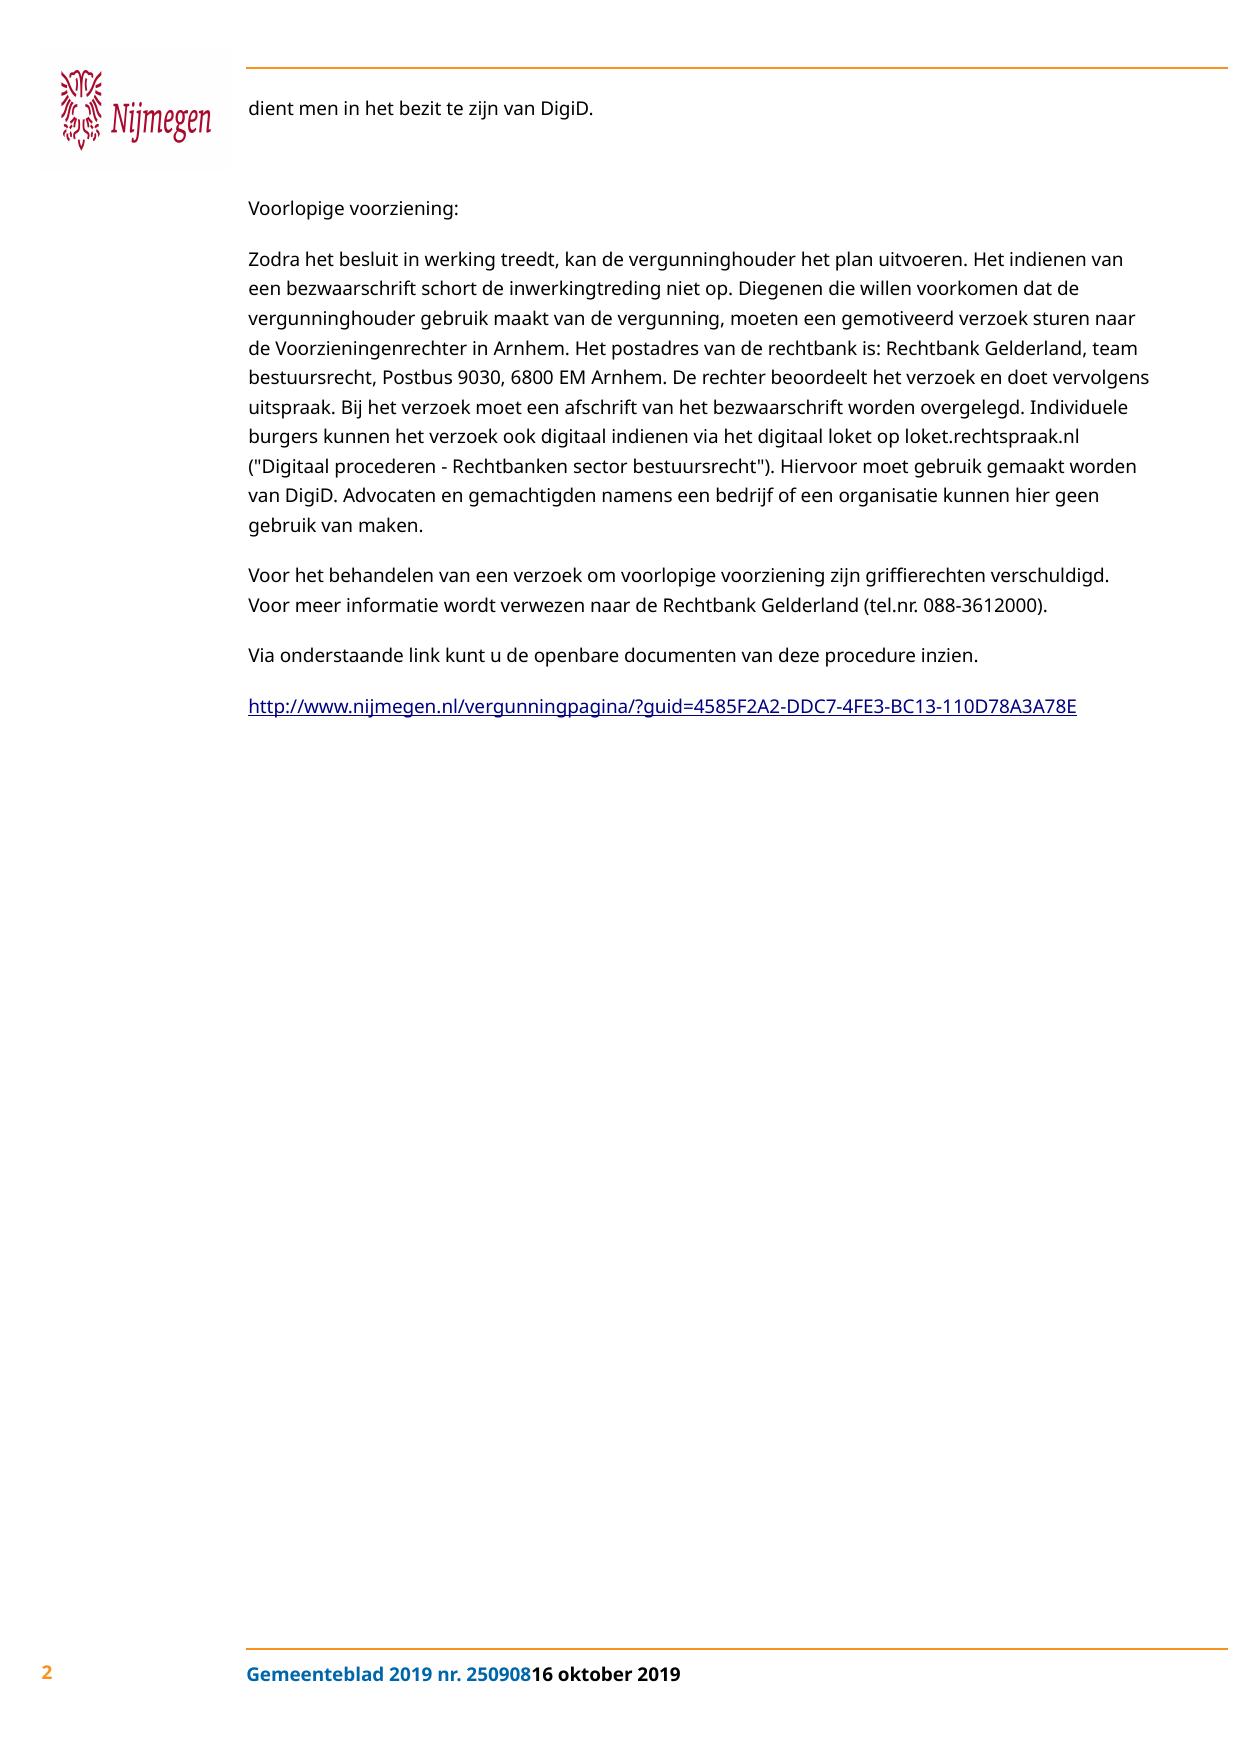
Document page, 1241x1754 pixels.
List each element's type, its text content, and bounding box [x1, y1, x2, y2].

text Voor het behandelen van een verzoek om voorlopige voorziening zijn griffierechten verschuldigd. Voor meer informatie wordt verwezen naar de Rechtbank Gelderland (tel.nr. 088-3612000). [248, 563, 1152, 618]
text dient men in het bezit te zijn van DigiD. [248, 95, 1152, 121]
text Zodra het besluit in werking treedt, kan de vergunninghouder het plan uitvoeren. Het indienen van een bezwaarschrift schort de inwerkingtreding niet op. Diegenen die willen voorkomen dat de vergunninghouder gebruik maakt van de vergunning, moeten een gemotiveerd verzoek sturen naar de Voorzieningenrechter in Arnhem. Het postadres van de rechtbank is: Rechtbank Gelderland, team bestuursrecht, Postbus 9030, 6800 EM Arnhem. De rechter beoordeelt het verzoek en doet vervolgens uitspraak. Bij het verzoek moet een afschrift van het bezwaarschrift worden overgelegd. Individuele burgers kunnen het verzoek ook digitaal indienen via het digitaal loket op loket.rechtspraak.nl ("Digitaal procederen - Rechtbanken sector bestuursrecht"). Hiervoor moet gebruik gemaakt worden van DigiD. Advocaten en gemachtigden namens een bedrijf of een organisatie kunnen hier geen gebruik van maken. [248, 246, 1152, 538]
text Via onderstaande link kunt u de openbare documenten van deze procedure inzien. [248, 643, 1152, 668]
text http://www.nijmegen.nl/vergunningpagina/?guid=4585F2A2-DDC7-4FE3-BC13-110D78A3A78E [248, 693, 1152, 719]
picture [41, 47, 231, 172]
text Voorlopige voorziening: [248, 196, 1152, 221]
